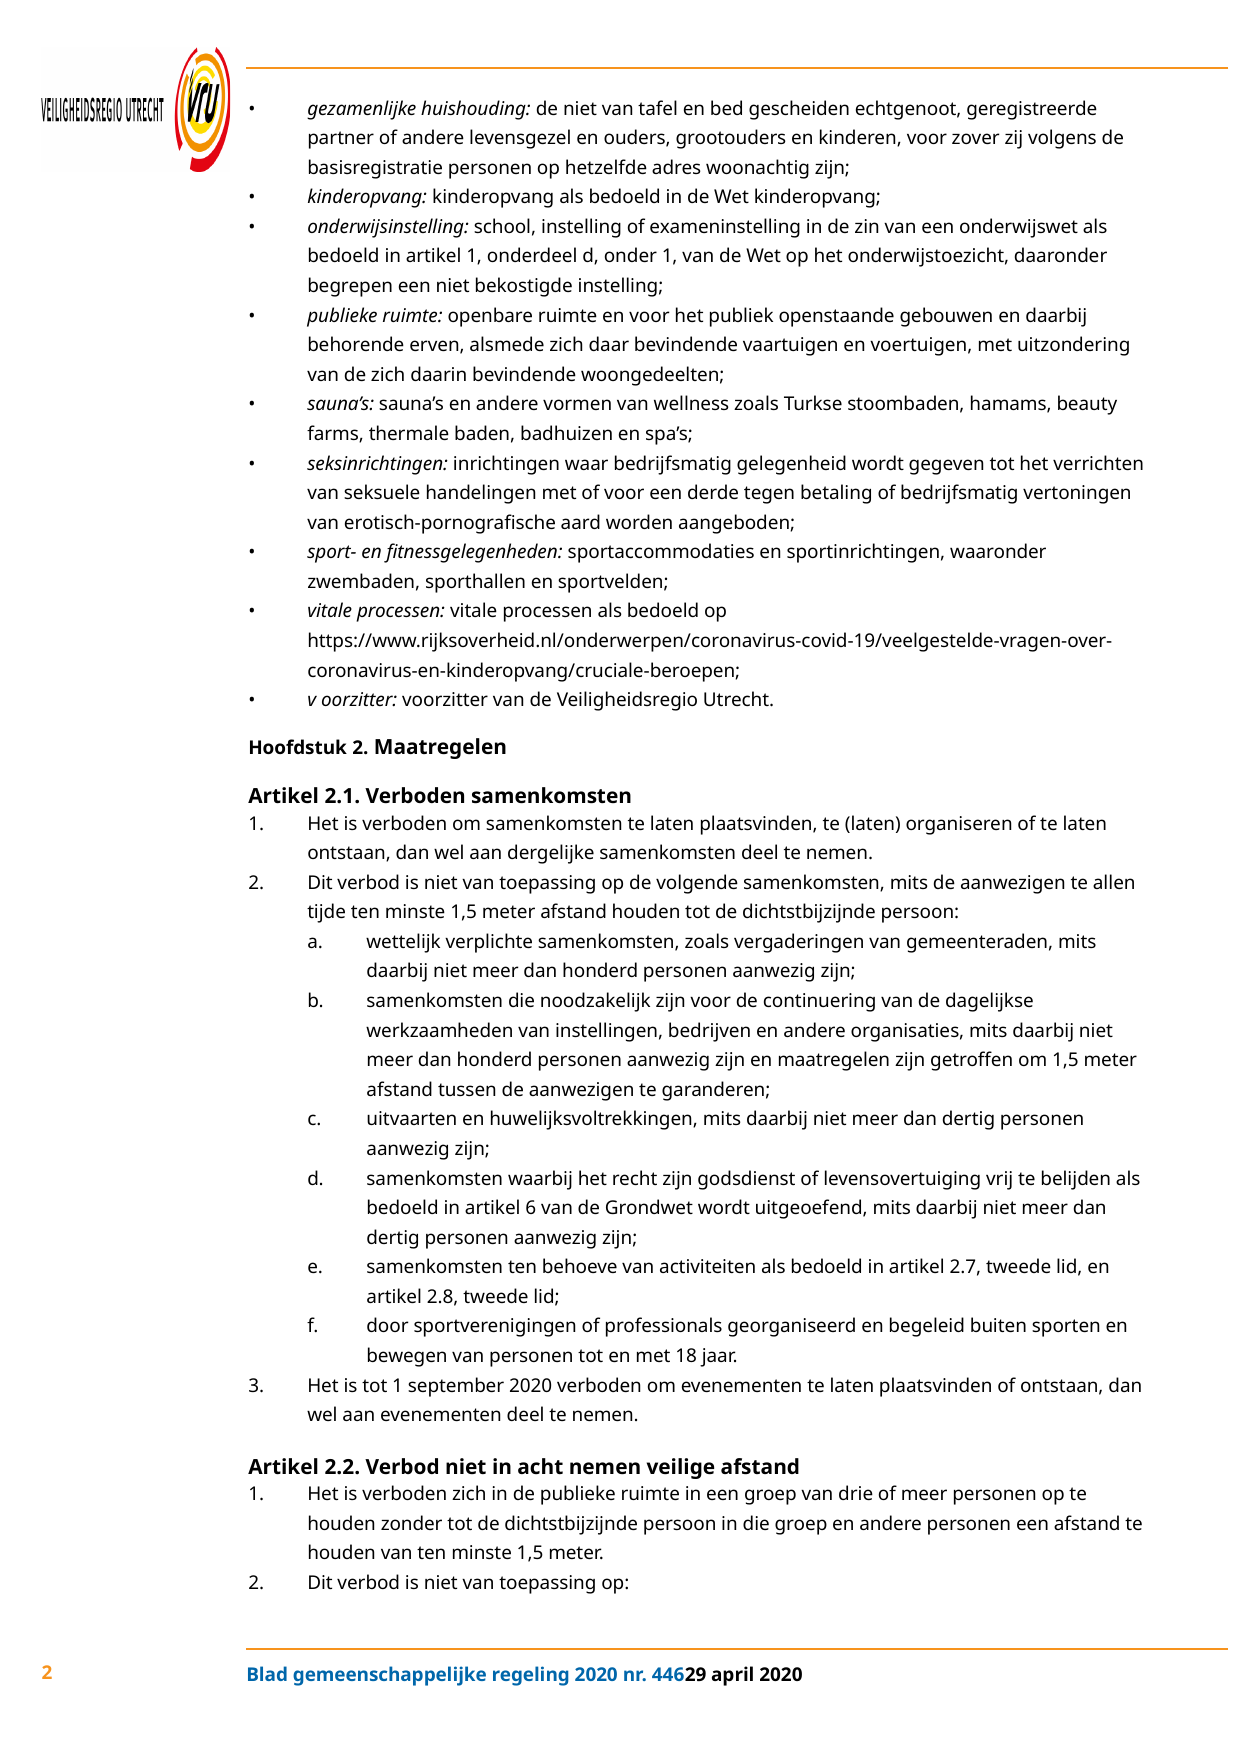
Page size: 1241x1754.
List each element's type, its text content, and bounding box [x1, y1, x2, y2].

picture [41, 47, 231, 172]
list Het is tot 1 september 2020 verboden om evenementen te laten plaatsvinden of ontstaan, dan wel aan evenementen deel te nemen. [248, 1372, 1152, 1427]
text Hoofdstuk 2. Maatregelen [248, 732, 1152, 761]
list samenkomsten waarbij het recht zijn godsdienst of levensovertuiging vrij te belijden als bedoeld in artikel 6 van de Grondwet wordt uitgeoefend, mits daarbij niet meer dan dertig personen aanwezig zijn; [307, 1165, 1152, 1250]
list gezamenlijke huishouding: de niet van tafel en bed gescheiden echtgenoot, geregistreerde partner of andere levensgezel en ouders, grootouders en kinderen, voor zover zij volgens de basisregistratie personen op hetzelfde adres woonachtig zijn; [248, 95, 1152, 180]
list onderwijsinstelling: school, instelling of exameninstelling in de zin van een onderwijswet als bedoeld in artikel 1, onderdeel d, onder 1, van de Wet op het onderwijstoezicht, daaronder begrepen een niet bekostigde instelling; [248, 213, 1152, 298]
list Het is verboden om samenkomsten te laten plaatsvinden, te (laten) organiseren of te laten ontstaan, dan wel aan dergelijke samenkomsten deel te nemen. [248, 810, 1152, 865]
text Artikel 2.1. Verboden samenkomsten [248, 781, 1152, 810]
list samenkomsten die noodzakelijk zijn voor de continuering van de dagelijkse werkzaamheden van instellingen, bedrijven en andere organisaties, mits daarbij niet meer dan honderd personen aanwezig zijn en maatregelen zijn getroffen om 1,5 meter afstand tussen de aanwezigen te garanderen; [307, 987, 1152, 1102]
list uitvaarten en huwelijksvoltrekkingen, mits daarbij niet meer dan dertig personen aanwezig zijn; [307, 1106, 1152, 1161]
list Dit verbod is niet van toepassing op de volgende samenkomsten, mits de aanwezigen te allen tijde ten minste 1,5 meter afstand houden tot de dichtstbijzijnde persoon: [248, 869, 1152, 924]
list v oorzitter: voorzitter van de Veiligheidsregio Utrecht. [248, 686, 1152, 712]
list Het is verboden zich in de publieke ruimte in een groep van drie of meer personen op te houden zonder tot de dichtstbijzijnde persoon in die groep en andere personen een afstand te houden van ten minste 1,5 meter. [248, 1480, 1152, 1565]
list publieke ruimte: openbare ruimte en voor het publiek openstaande gebouwen en daarbij behorende erven, alsmede zich daar bevindende vaartuigen en voertuigen, met uitzondering van de zich daarin bevindende woongedeelten; [248, 302, 1152, 387]
list kinderopvang: kinderopvang als bedoeld in de Wet kinderopvang; [248, 183, 1152, 209]
list vitale processen: vitale processen als bedoeld op https://www.rijksoverheid.nl/onderwerpen/coronavirus-covid-19/veelgestelde-vragen-over-coronavirus-en-kinderopvang/cruciale-beroepen; [248, 598, 1152, 683]
list wettelijk verplichte samenkomsten, zoals vergaderingen van gemeenteraden, mits daarbij niet meer dan honderd personen aanwezig zijn; [307, 928, 1152, 983]
list sport- en fitnessgelegenheden: sportaccommodaties en sportinrichtingen, waaronder zwembaden, sporthallen en sportvelden; [248, 538, 1152, 594]
text Artikel 2.2. Verbod niet in acht nemen veilige afstand [248, 1452, 1152, 1480]
list seksinrichtingen: inrichtingen waar bedrijfsmatig gelegenheid wordt gegeven tot het verrichten van seksuele handelingen met of voor een derde tegen betaling of bedrijfsmatig vertoningen van erotisch-pornografische aard worden aangeboden; [248, 450, 1152, 535]
list Dit verbod is niet van toepassing op: [248, 1569, 1152, 1595]
list door sportverenigingen of professionals georganiseerd en begeleid buiten sporten en bewegen van personen tot en met 18 jaar. [307, 1313, 1152, 1368]
list samenkomsten ten behoeve van activiteiten als bedoeld in artikel 2.7, tweede lid, en artikel 2.8, tweede lid; [307, 1253, 1152, 1309]
list sauna’s: sauna’s en andere vormen van wellness zoals Turkse stoombaden, hamams, beauty farms, thermale baden, badhuizen en spa’s; [248, 391, 1152, 446]
